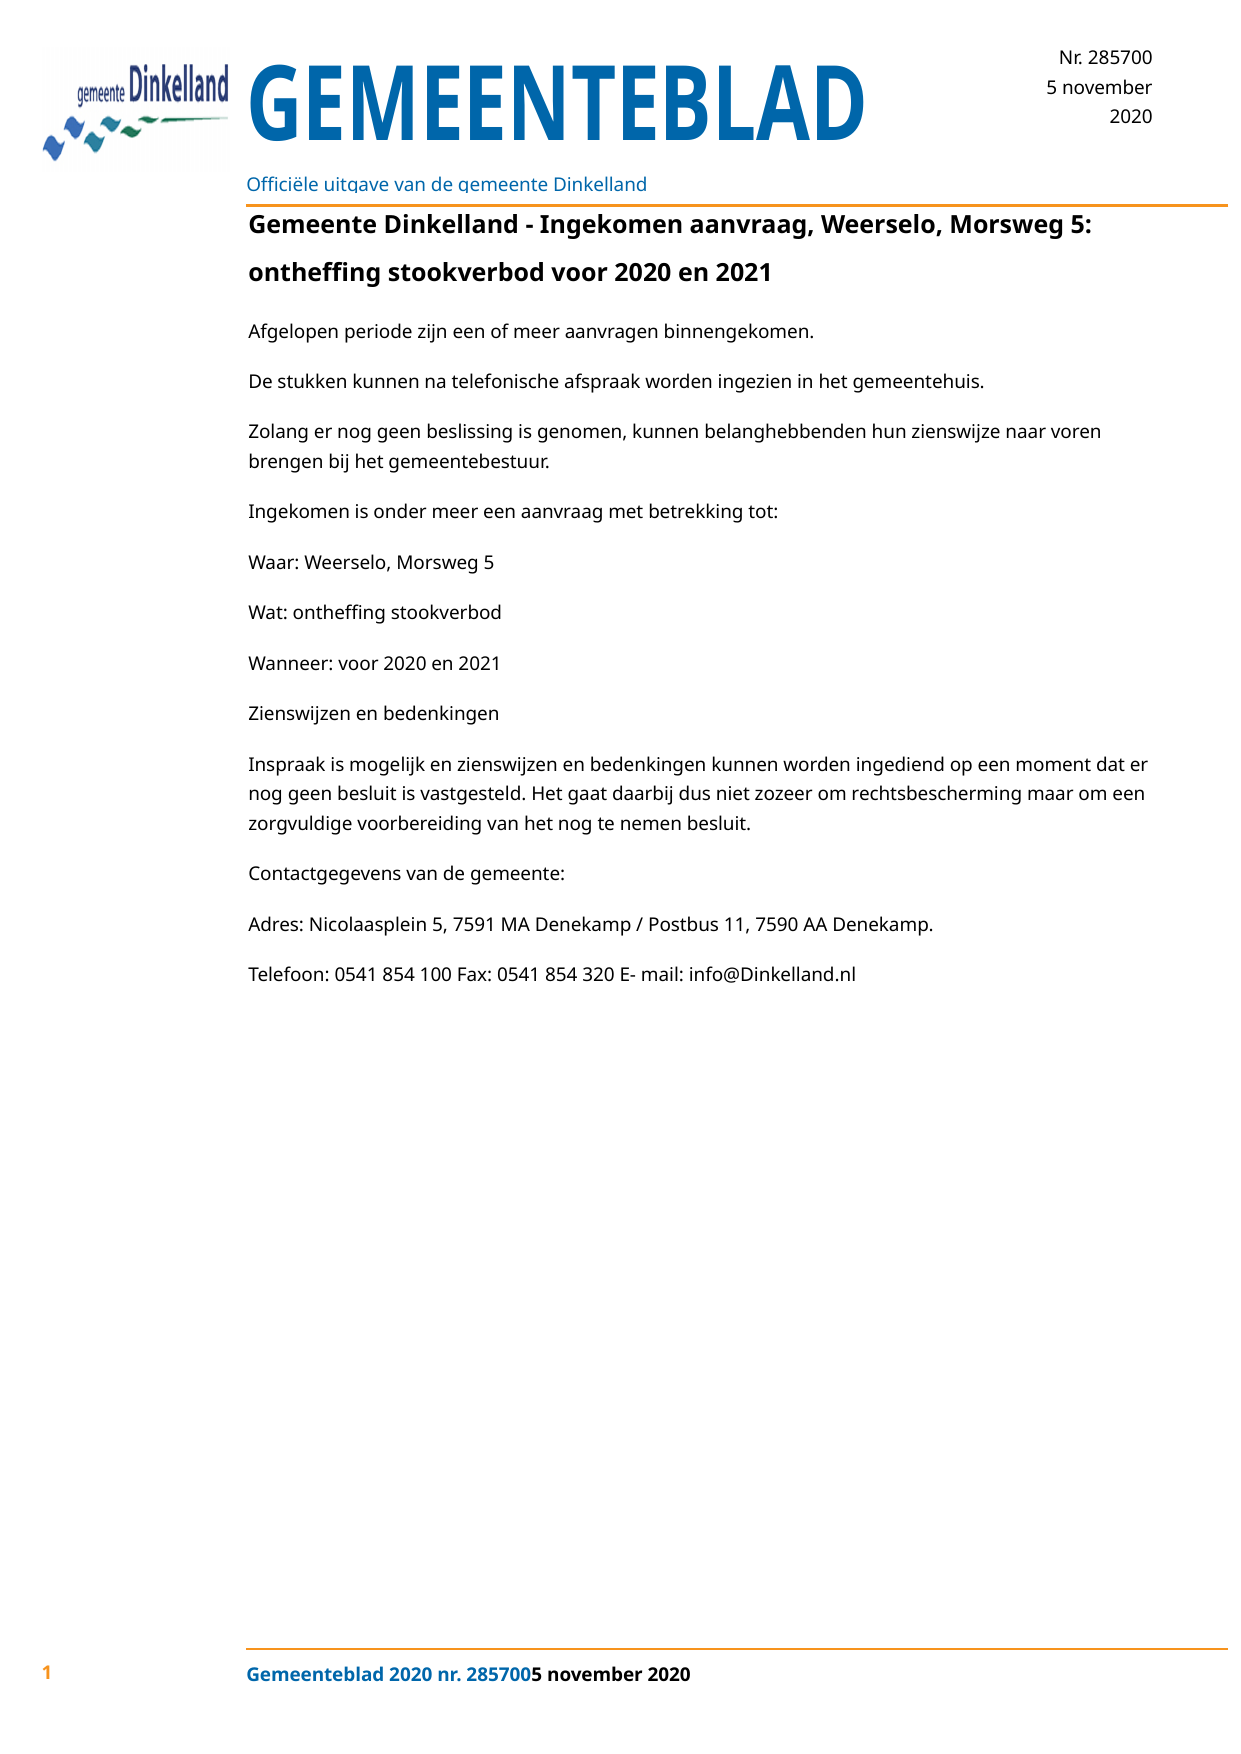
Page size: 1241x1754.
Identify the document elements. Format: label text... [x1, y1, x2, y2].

text Telefoon: 0541 854 100 Fax: 0541 854 320 E- mail: info@Dinkelland.nl [248, 961, 1152, 987]
text Ingekomen is onder meer een aanvraag met betrekking tot: [248, 499, 1152, 524]
text Zienswijzen en bedenkingen [248, 700, 1152, 726]
text Inspraak is mogelijk en zienswijzen en bedenkingen kunnen worden ingediend op een moment dat er nog geen besluit is vastgesteld. Het gaat daarbij dus niet zozeer om rechtsbescherming maar om een zorgvuldige voorbereiding van het nog te nemen besluit. [248, 751, 1152, 836]
text Contactgegevens van de gemeente: [248, 860, 1152, 886]
text Wat: ontheffing stookverbod [248, 599, 1152, 625]
text Adres: Nicolaasplein 5, 7591 MA Denekamp / Postbus 11, 7590 AA Denekamp. [248, 911, 1152, 937]
text Waar: Weerselo, Morsweg 5 [248, 549, 1152, 575]
text Gemeente Dinkelland - Ingekomen aanvraag, Weerselo, Morsweg 5: ontheffing stookverbod voor 2020 en 2021 [248, 207, 1152, 288]
text Wanneer: voor 2020 en 2021 [248, 650, 1152, 676]
text Zolang er nog geen beslissing is genomen, kunnen belanghebbenden hun zienswijze naar voren brengen bij het gemeentebestuur. [248, 419, 1152, 474]
picture [41, 47, 231, 172]
text De stukken kunnen na telefonische afspraak worden ingezien in het gemeentehuis. [248, 368, 1152, 394]
text Afgelopen periode zijn een of meer aanvragen binnengekomen. [248, 318, 1152, 344]
